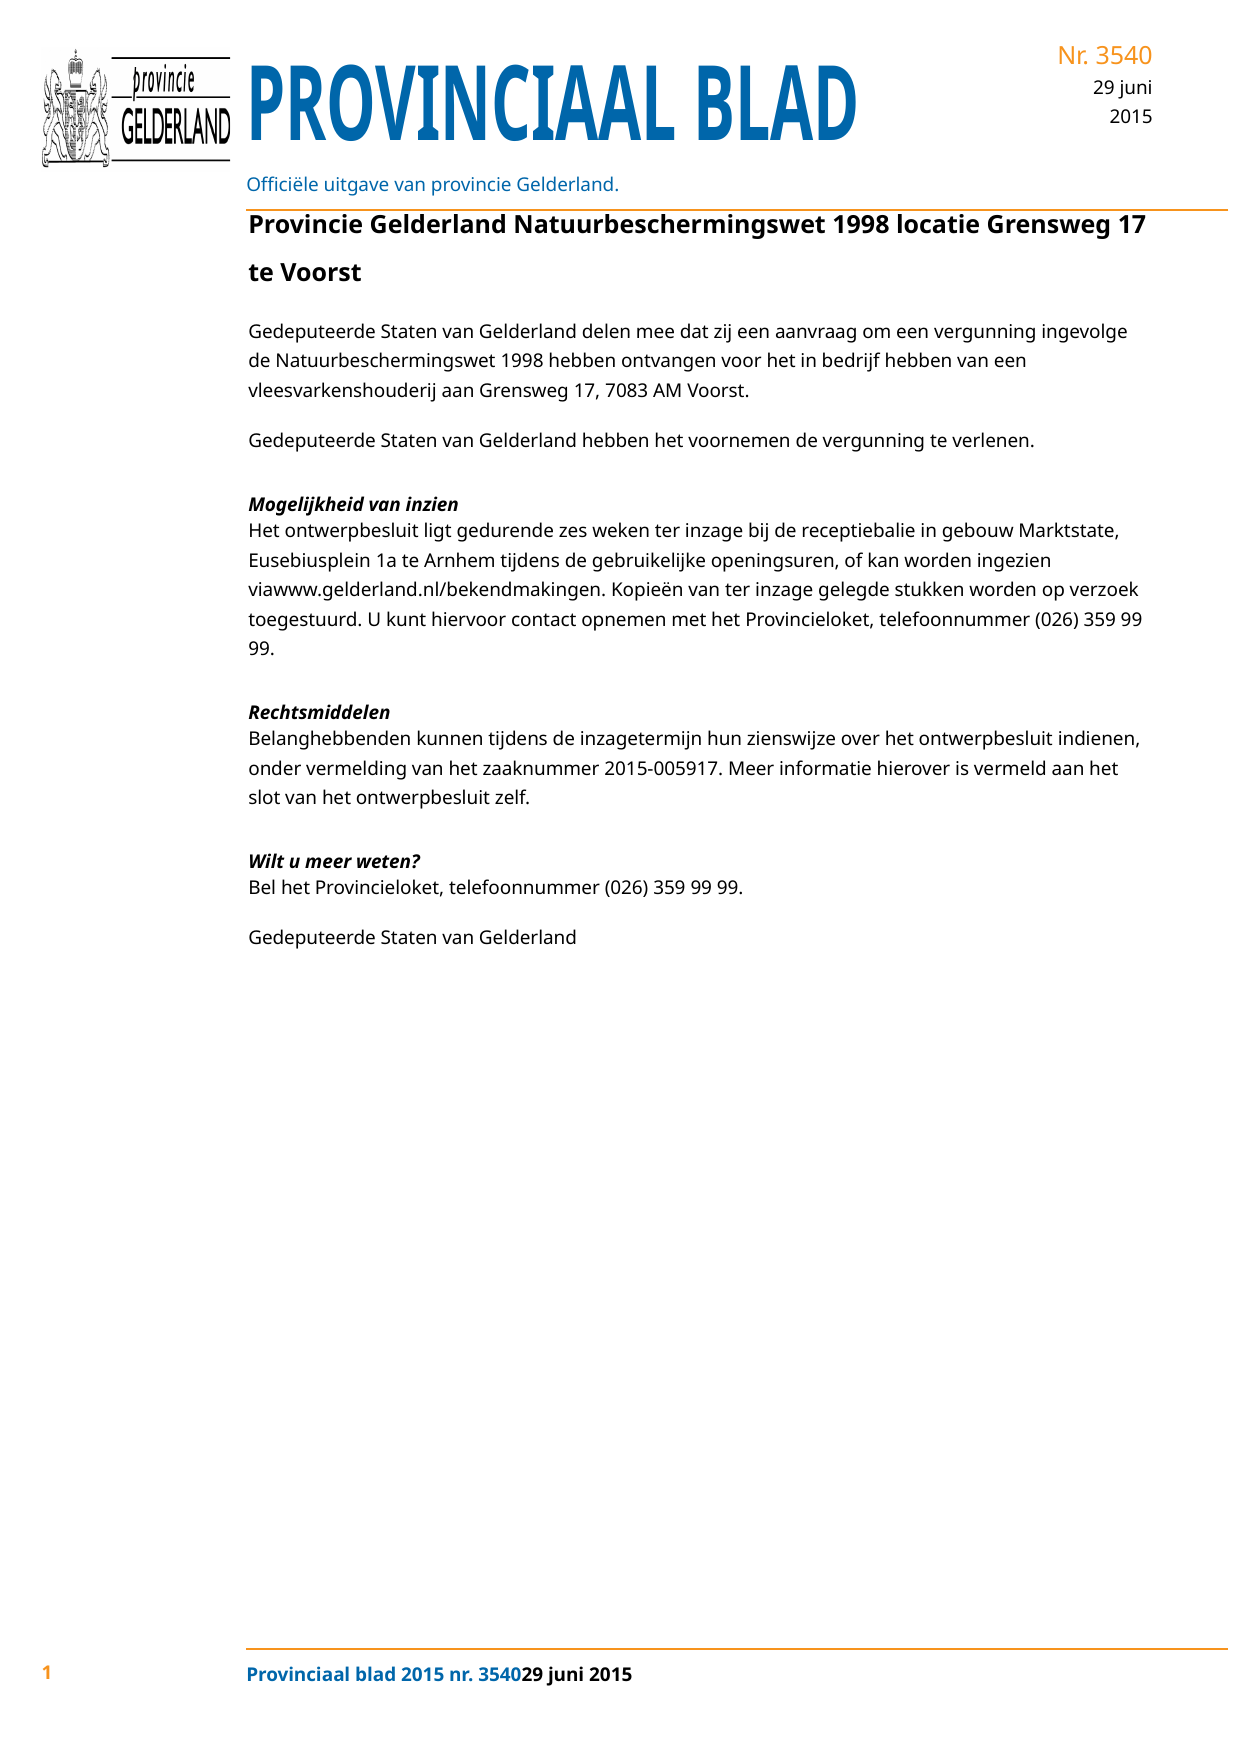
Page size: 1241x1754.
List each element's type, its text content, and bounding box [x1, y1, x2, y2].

text Het ontwerpbesluit ligt gedurende zes weken ter inzage bij de receptiebalie in gebouw Marktstate, Eusebiusplein 1a te Arnhem tijdens de gebruikelijke openingsuren, of kan worden ingezien viawww.gelderland.nl/bekendmakingen. Kopieën van ter inzage gelegde stukken worden op verzoek toegestuurd. U kunt hiervoor contact opnemen met het Provincieloket, telefoonnummer (026) 359 99 99. [248, 517, 1152, 661]
text Provincie Gelderland Natuurbeschermingswet 1998 locatie Grensweg 17 te Voorst [248, 211, 1152, 288]
text Wilt u meer weten? [248, 848, 1152, 874]
text Belanghebbenden kunnen tijdens de inzagetermijn hun zienswijze over het ontwerpbesluit indienen, onder vermelding van het zaaknummer 2015-005917. Meer informatie hierover is vermeld aan het slot van het ontwerpbesluit zelf. [248, 725, 1152, 810]
text Mogelijkheid van inzien [248, 491, 1152, 517]
picture [41, 47, 231, 172]
text Gedeputeerde Staten van Gelderland hebben het voornemen de vergunning te verlenen. [248, 427, 1152, 453]
text Gedeputeerde Staten van Gelderland delen mee dat zij een aanvraag om een vergunning ingevolge de Natuurbeschermingswet 1998 hebben ontvangen voor het in bedrijf hebben van een vleesvarkenshouderij aan Grensweg 17, 7083 AM Voorst. [248, 318, 1152, 403]
text Rechtsmiddelen [248, 699, 1152, 725]
text Gedeputeerde Staten van Gelderland [248, 924, 1152, 950]
text Bel het Provincieloket, telefoonnummer (026) 359 99 99. [248, 874, 1152, 900]
